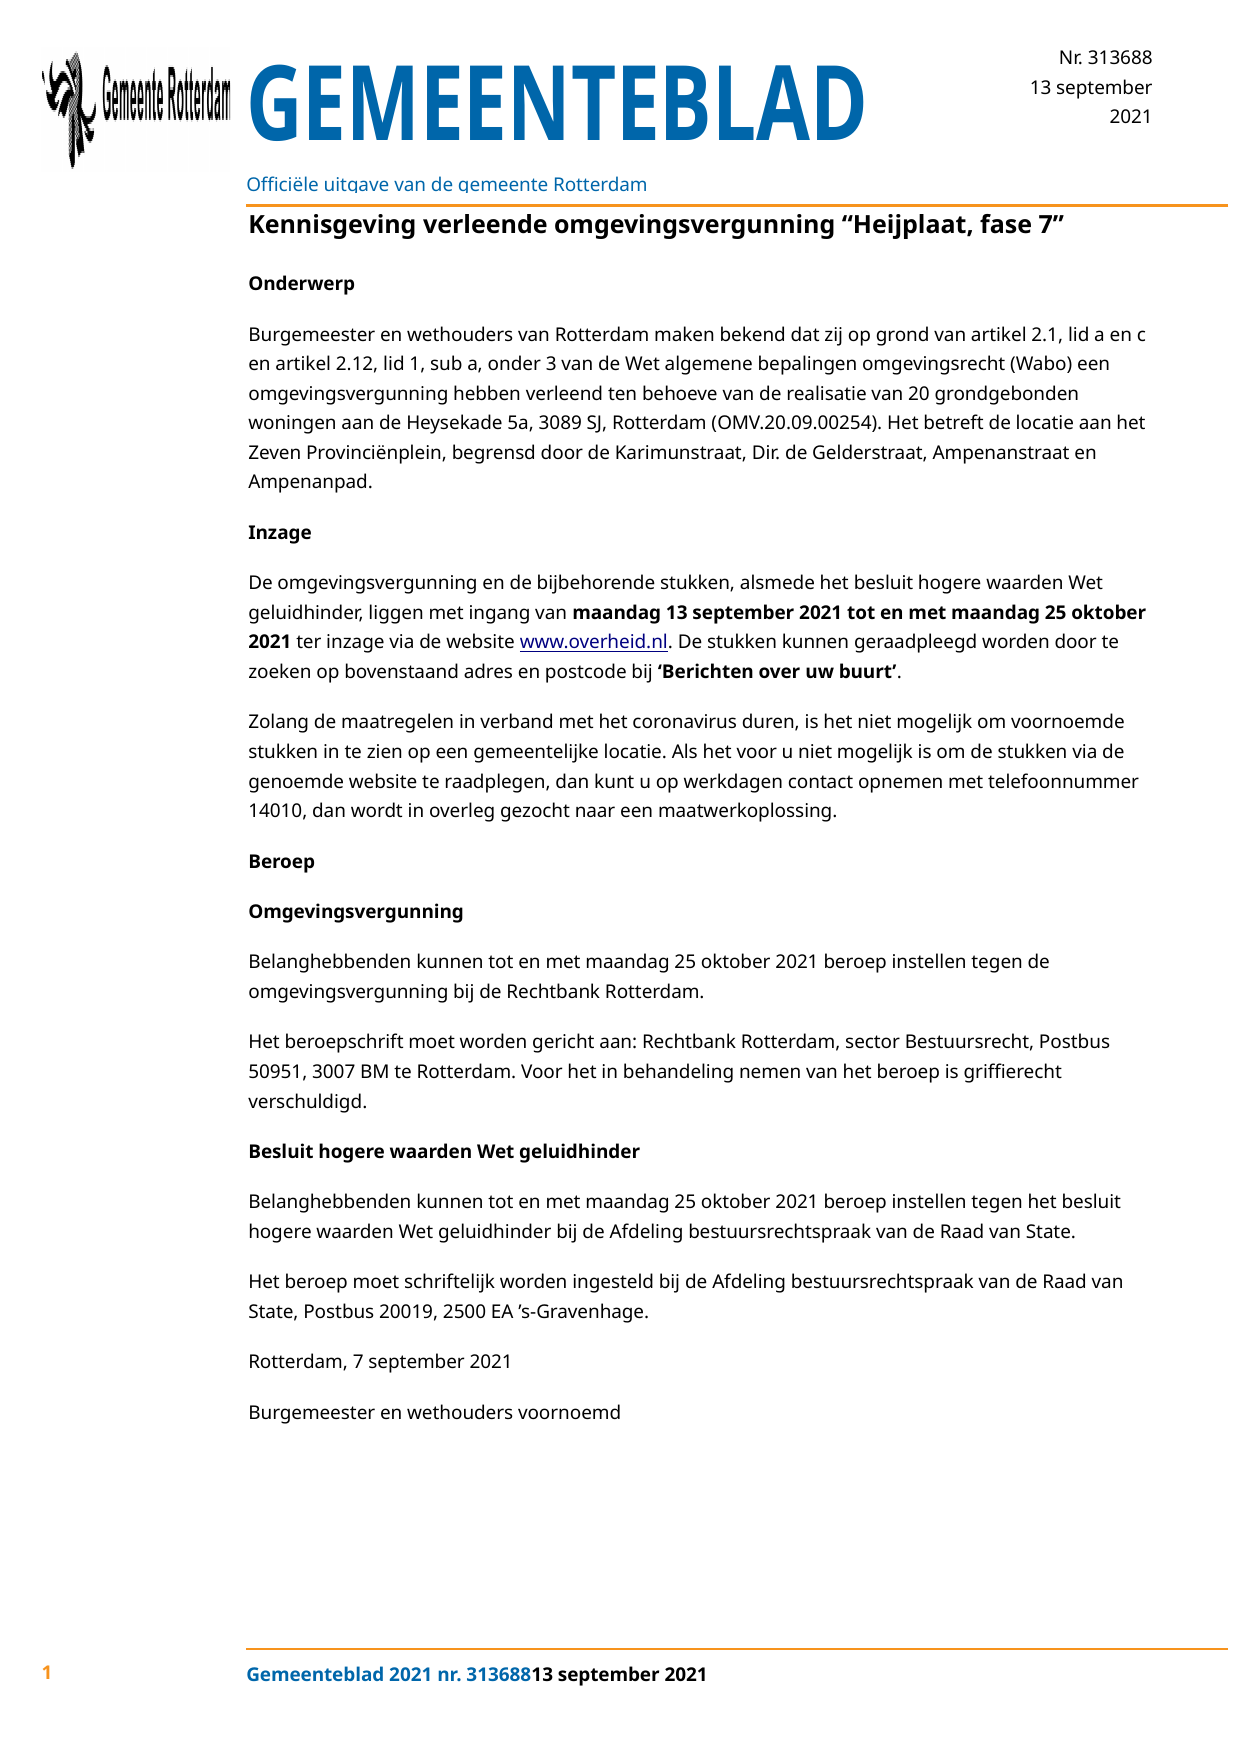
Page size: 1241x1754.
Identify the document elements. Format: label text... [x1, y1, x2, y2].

text Belanghebbenden kunnen tot en met maandag 25 oktober 2021 beroep instellen tegen de omgevingsvergunning bij de Rechtbank Rotterdam. [248, 949, 1152, 1004]
text Belanghebbenden kunnen tot en met maandag 25 oktober 2021 beroep instellen tegen het besluit hogere waarden Wet geluidhinder bij de Afdeling bestuursrechtspraak van de Raad van State. [248, 1189, 1152, 1244]
text Burgemeester en wethouders van Rotterdam maken bekend dat zij op grond van artikel 2.1, lid a en c en artikel 2.12, lid 1, sub a, onder 3 van de Wet algemene bepalingen omgevingsrecht (Wabo) een omgevingsvergunning hebben verleend ten behoeve van de realisatie van 20 grondgebonden woningen aan de Heysekade 5a, 3089 SJ, Rotterdam (OMV.20.09.00254). Het betreft de locatie aan het Zeven Provinciënplein, begrensd door de Karimunstraat, Dir. de Gelderstraat, Ampenanstraat en Ampenanpad. [248, 321, 1152, 494]
text Besluit hogere waarden Wet geluidhinder [248, 1138, 1152, 1164]
text Inzage [248, 519, 1152, 545]
text Beroep [248, 848, 1152, 873]
text Zolang de maatregelen in verband met het coronavirus duren, is het niet mogelijk om voornoemde stukken in te zien op een gemeentelijke locatie. Als het voor u niet mogelijk is om de stukken via de genoemde website te raadplegen, dan kunt u op werkdagen contact opnemen met telefoonnummer 14010, dan wordt in overleg gezocht naar een maatwerkoplossing. [248, 709, 1152, 823]
text Het beroepschrift moet worden gericht aan: Rechtbank Rotterdam, sector Bestuursrecht, Postbus 50951, 3007 BM te Rotterdam. Voor het in behandeling nemen van het beroep is griffierecht verschuldigd. [248, 1029, 1152, 1113]
picture [41, 47, 231, 172]
text Burgemeester en wethouders voornoemd [248, 1399, 1152, 1425]
text Rotterdam, 7 september 2021 [248, 1349, 1152, 1374]
text Onderwerp [248, 270, 1152, 296]
text Kennisgeving verleende omgevingsvergunning “Heijplaat, fase 7” [248, 207, 1152, 241]
text Omgevingsvergunning [248, 898, 1152, 924]
text De omgevingsvergunning en de bijbehorende stukken, alsmede het besluit hogere waarden Wet geluidhinder, liggen met ingang van maandag 13 september 2021 tot en met maandag 25 oktober 2021 ter inzage via de website www.overheid.nl. De stukken kunnen geraadpleegd worden door te zoeken op bovenstaand adres en postcode bij ‘Berichten over uw buurt’. [248, 569, 1152, 684]
text Het beroep moet schriftelijk worden ingesteld bij de Afdeling bestuursrechtspraak van de Raad van State, Postbus 20019, 2500 EA ’s-Gravenhage. [248, 1269, 1152, 1324]
